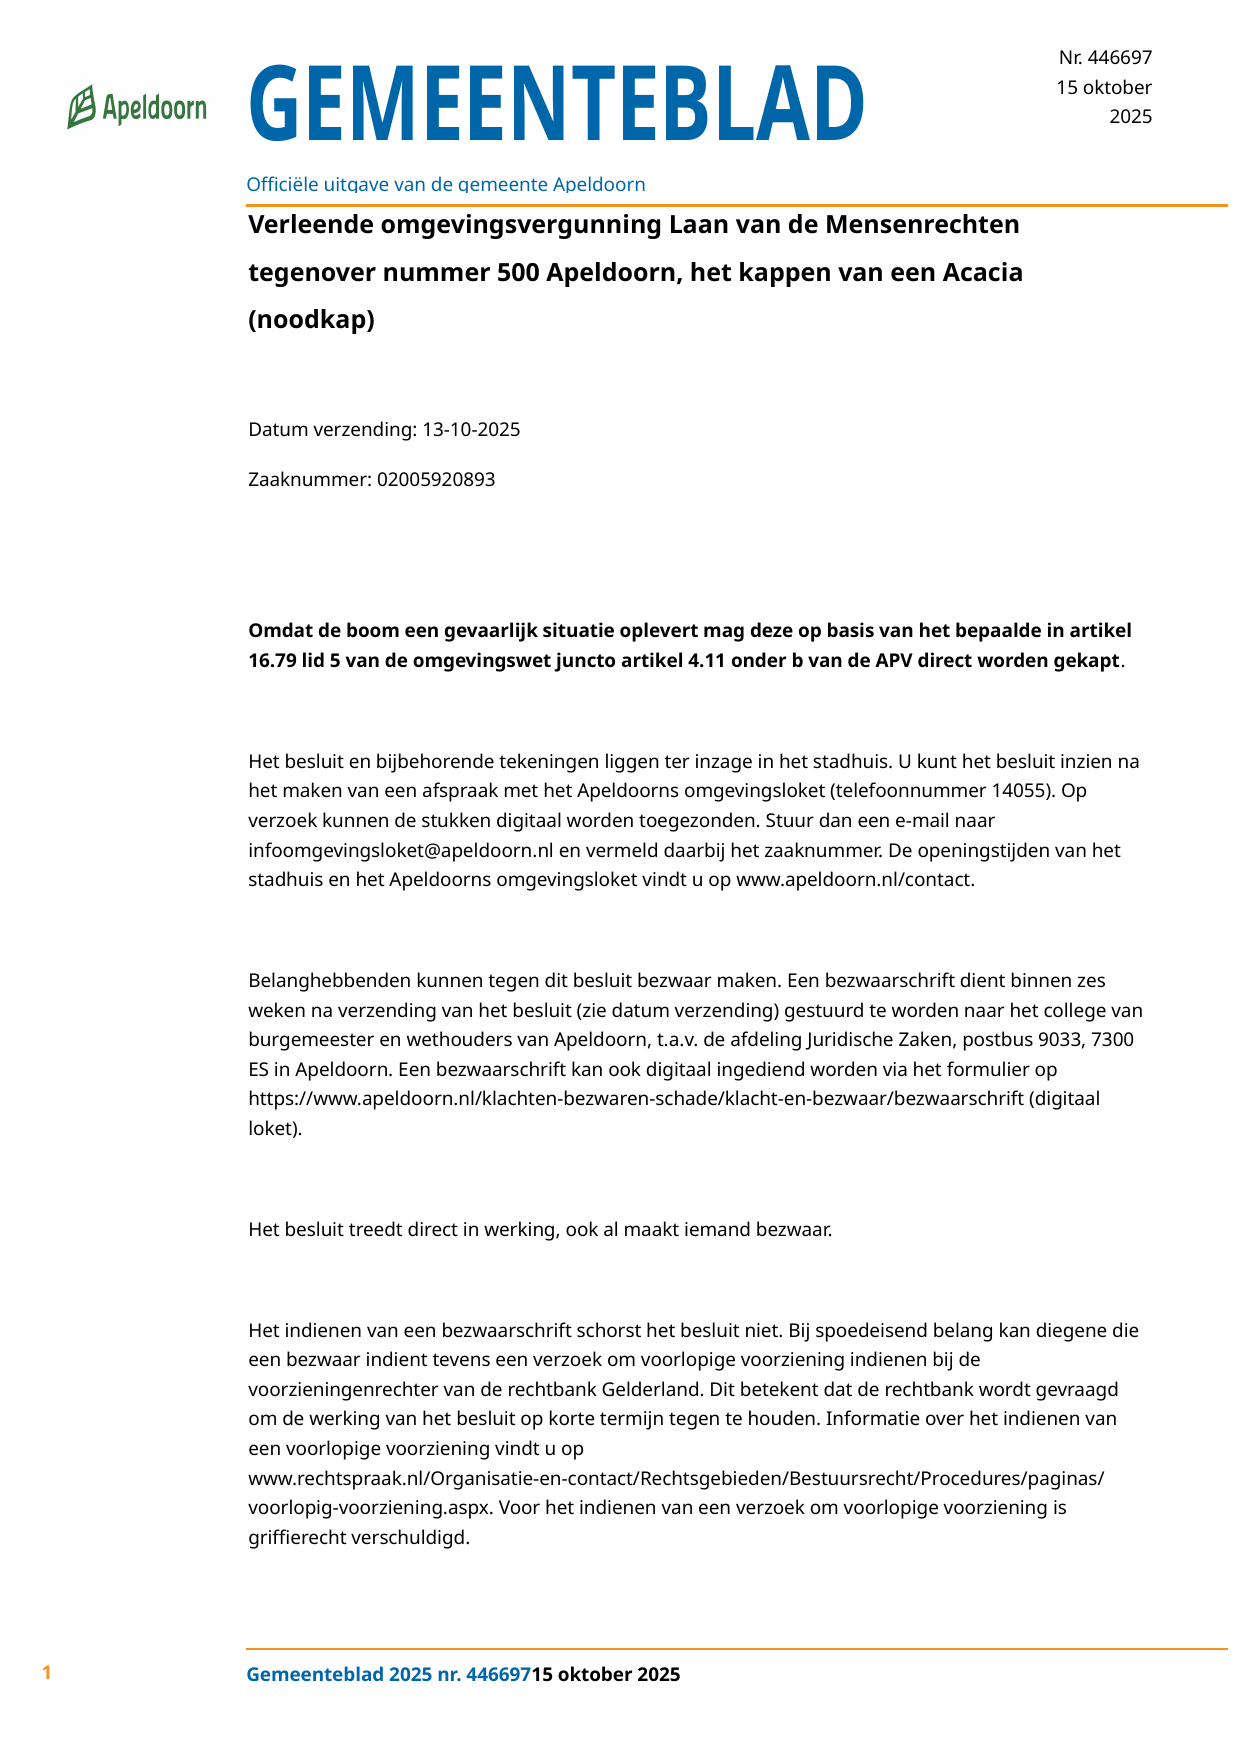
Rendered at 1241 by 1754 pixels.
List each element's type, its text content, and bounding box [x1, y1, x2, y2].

text Omdat de boom een gevaarlijk situatie oplevert mag deze op basis van het bepaalde in artikel 16.79 lid 5 van de omgevingswet juncto artikel 4.11 onder b van de APV direct worden gekapt. [248, 618, 1152, 673]
text Datum verzending: 13-10-2025 [248, 416, 1152, 442]
picture [41, 47, 231, 172]
text Het besluit treedt direct in werking, ook al maakt iemand bezwaar. [248, 1216, 1152, 1242]
text Het indienen van een bezwaarschrift schorst het besluit niet. Bij spoedeisend belang kan diegene die een bezwaar indient tevens een verzoek om voorlopige voorziening indienen bij de voorzieningenrechter van de rechtbank Gelderland. Dit betekent dat de rechtbank wordt gevraagd om de werking van het besluit op korte termijn tegen te houden. Informatie over het indienen van een voorlopige voorziening vindt u op www.rechtspraak.nl/Organisatie-en-contact/Rechtsgebieden/Bestuursrecht/Procedures/paginas/voorlopig-voorziening.aspx. Voor het indienen van een verzoek om voorlopige voorziening is griffierecht verschuldigd. [248, 1317, 1152, 1549]
text Verleende omgevingsvergunning Laan van de Mensenrechten tegenover nummer 500 Apeldoorn, het kappen van een Acacia (noodkap) [248, 207, 1152, 336]
text Het besluit en bijbehorende tekeningen liggen ter inzage in het stadhuis. U kunt het besluit inzien na het maken van een afspraak met het Apeldoorns omgevingsloket (telefoonnummer 14055). Op verzoek kunnen de stukken digitaal worden toegezonden. Stuur dan een e-mail naar infoomgevingsloket@apeldoorn.nl en vermeld daarbij het zaaknummer. De openingstijden van het stadhuis en het Apeldoorns omgevingsloket vindt u op www.apeldoorn.nl/contact. [248, 748, 1152, 892]
text Zaaknummer: 02005920893 [248, 466, 1152, 492]
text Belanghebbenden kunnen tegen dit besluit bezwaar maken. Een bezwaarschrift dient binnen zes weken na verzending van het besluit (zie datum verzending) gestuurd te worden naar het college van burgemeester en wethouders van Apeldoorn, t.a.v. de afdeling Juridische Zaken, postbus 9033, 7300 ES in Apeldoorn. Een bezwaarschrift kan ook digitaal ingediend worden via het formulier op https://www.apeldoorn.nl/klachten-bezwaren-schade/klacht-en-bezwaar/bezwaarschrift (digitaal loket). [248, 967, 1152, 1141]
